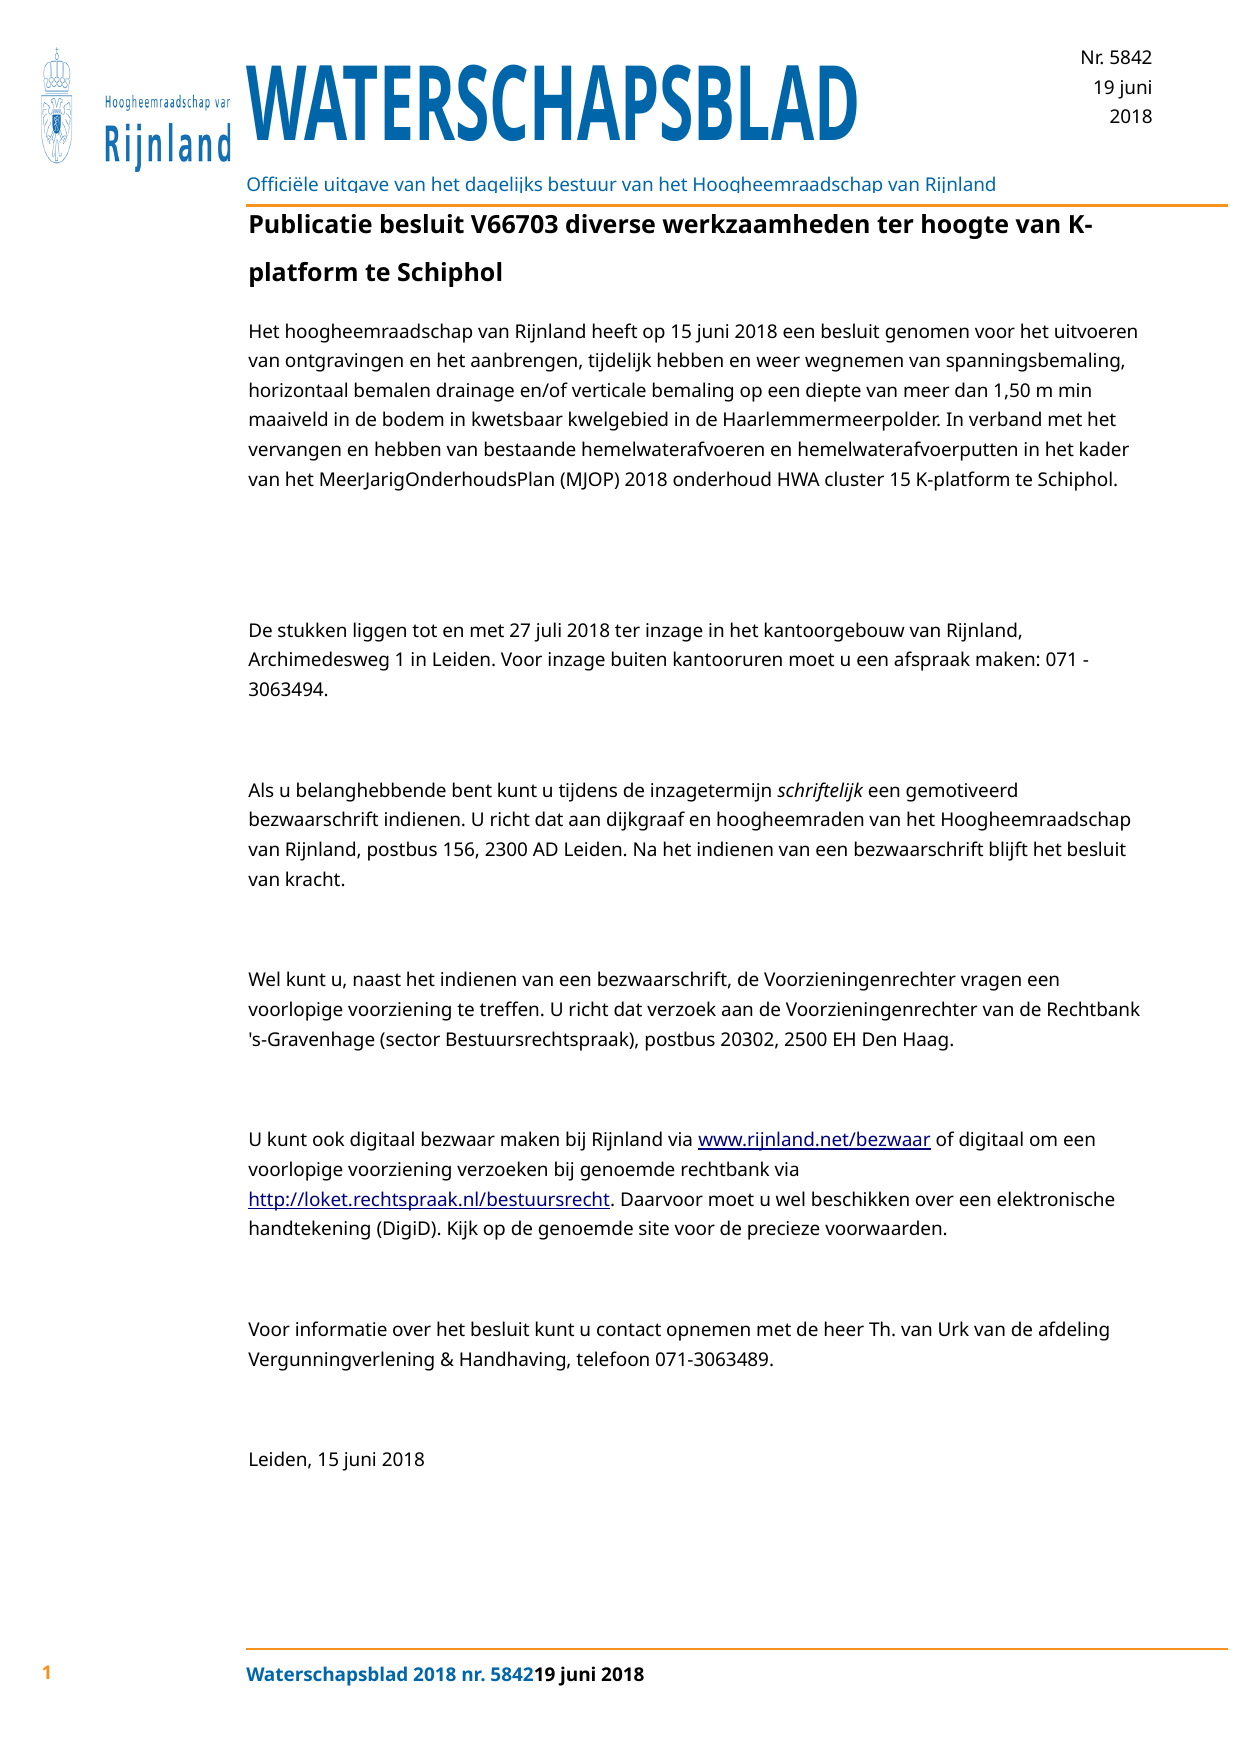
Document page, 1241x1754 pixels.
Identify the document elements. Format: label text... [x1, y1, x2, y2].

text Publicatie besluit V66703 diverse werkzaamheden ter hoogte van K-platform te Schiphol [248, 207, 1152, 288]
text Leiden, 15 juni 2018 [248, 1447, 1152, 1472]
text De stukken liggen tot en met 27 juli 2018 ter inzage in het kantoorgebouw van Rijnland, Archimedesweg 1 in Leiden. Voor inzage buiten kantooruren moet u een afspraak maken: 071 - 3063494. [248, 617, 1152, 702]
text U kunt ook digitaal bezwaar maken bij Rijnland via www.rijnland.net/bezwaar of digitaal om een voorlopige voorziening verzoeken bij genoemde rechtbank via http://loket.rechtspraak.nl/bestuursrecht. Daarvoor moet u wel beschikken over een elektronische handtekening (DigiD). Kijk op de genoemde site voor de precieze voorwaarden. [248, 1127, 1152, 1241]
text Als u belanghebbende bent kunt u tijdens de inzagetermijn schriftelijk een gemotiveerd bezwaarschrift indienen. U richt dat aan dijkgraaf en hoogheemraden van het Hoogheemraadschap van Rijnland, postbus 156, 2300 AD Leiden. Na het indienen van een bezwaarschrift blijft het besluit van kracht. [248, 777, 1152, 892]
text Het hoogheemraadschap van Rijnland heeft op 15 juni 2018 een besluit genomen voor het uitvoeren van ontgravingen en het aanbrengen, tijdelijk hebben en weer wegnemen van spanningsbemaling, horizontaal bemalen drainage en/of verticale bemaling op een diepte van meer dan 1,50 m min maaiveld in de bodem in kwetsbaar kwelgebied in de Haarlemmermeerpolder. In verband met het vervangen en hebben van bestaande hemelwaterafvoeren en hemelwaterafvoerputten in het kader van het MeerJarigOnderhoudsPlan (MJOP) 2018 onderhoud HWA cluster 15 K-platform te Schiphol. [248, 318, 1152, 492]
text Wel kunt u, naast het indienen van een bezwaarschrift, de Voorzieningenrechter vragen een voorlopige voorziening te treffen. U richt dat verzoek aan de Voorzieningenrechter van de Rechtbank 's-Gravenhage (sector Bestuursrechtspraak), postbus 20302, 2500 EH Den Haag. [248, 967, 1152, 1052]
picture [41, 47, 231, 172]
text Voor informatie over het besluit kunt u contact opnemen met de heer Th. van Urk van de afdeling Vergunningverlening & Handhaving, telefoon 071-3063489. [248, 1316, 1152, 1372]
